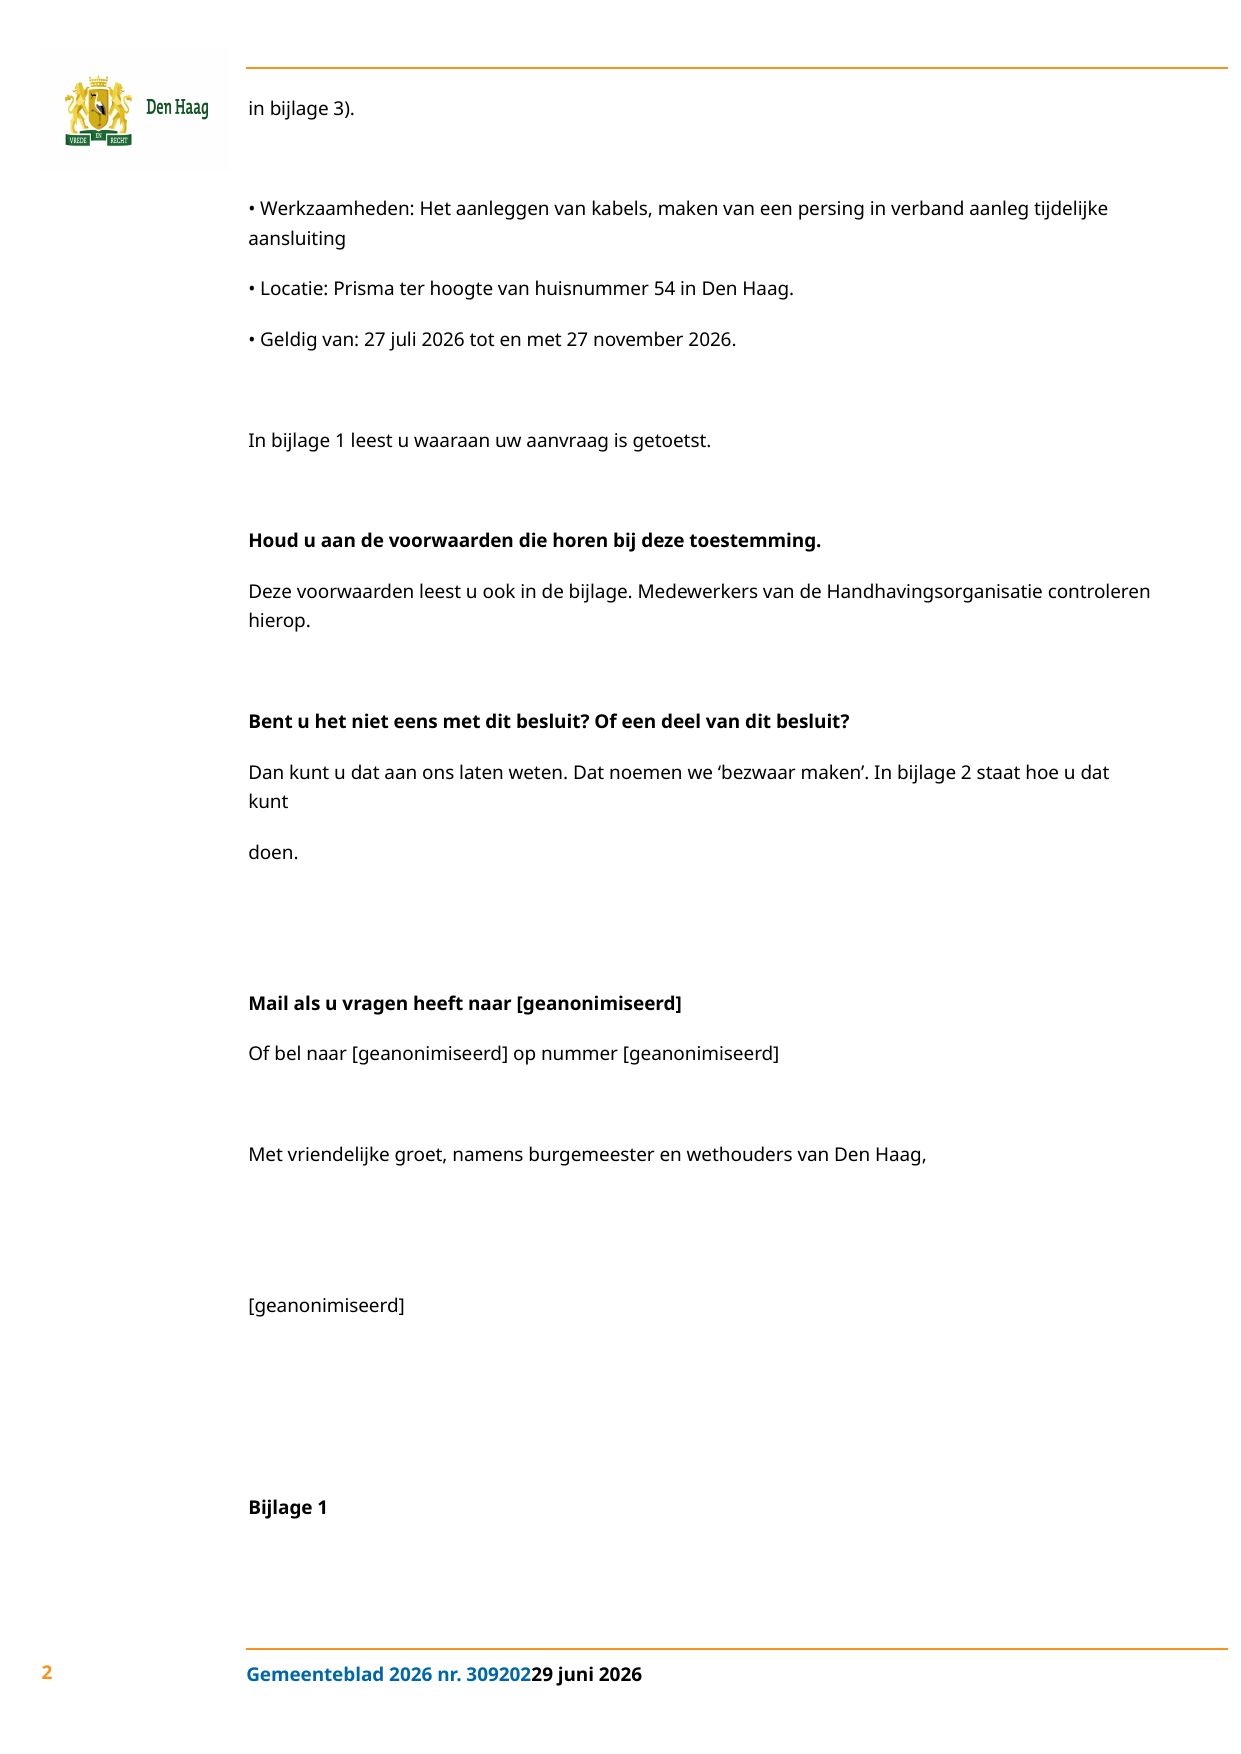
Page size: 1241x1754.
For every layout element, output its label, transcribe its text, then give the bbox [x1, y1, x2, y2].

text Of bel naar [geanonimiseerd] op nummer [geanonimiseerd] [248, 1041, 1152, 1066]
text Mail als u vragen heeft naar [geanonimiseerd] [248, 990, 1152, 1016]
text [geanonimiseerd] [248, 1293, 1152, 1318]
text • Werkzaamheden: Het aanleggen van kabels, maken van een persing in verband aanleg tijdelijke aansluiting [248, 196, 1152, 251]
text Bijlage 1 [248, 1494, 1152, 1520]
text Deze voorwaarden leest u ook in de bijlage. Medewerkers van de Handhavingsorganisatie controleren hierop. [248, 578, 1152, 633]
text Houd u aan de voorwaarden die horen bij deze toestemming. [248, 528, 1152, 553]
text • Locatie: Prisma ter hoogte van huisnummer 54 in Den Haag. [248, 276, 1152, 301]
picture [41, 47, 231, 172]
text Dan kunt u dat aan ons laten weten. Dat noemen we ‘bezwaar maken’. In bijlage 2 staat hoe u dat kunt [248, 759, 1152, 814]
text • Geldig van: 27 juli 2026 tot en met 27 november 2026. [248, 326, 1152, 352]
text In bijlage 1 leest u waaraan uw aanvraag is getoetst. [248, 427, 1152, 453]
text doen. [248, 839, 1152, 865]
text in bijlage 3). [248, 95, 1152, 121]
text Met vriendelijke groet, namens burgemeester en wethouders van Den Haag, [248, 1141, 1152, 1167]
text Bent u het niet eens met dit besluit? Of een deel van dit besluit? [248, 708, 1152, 734]
